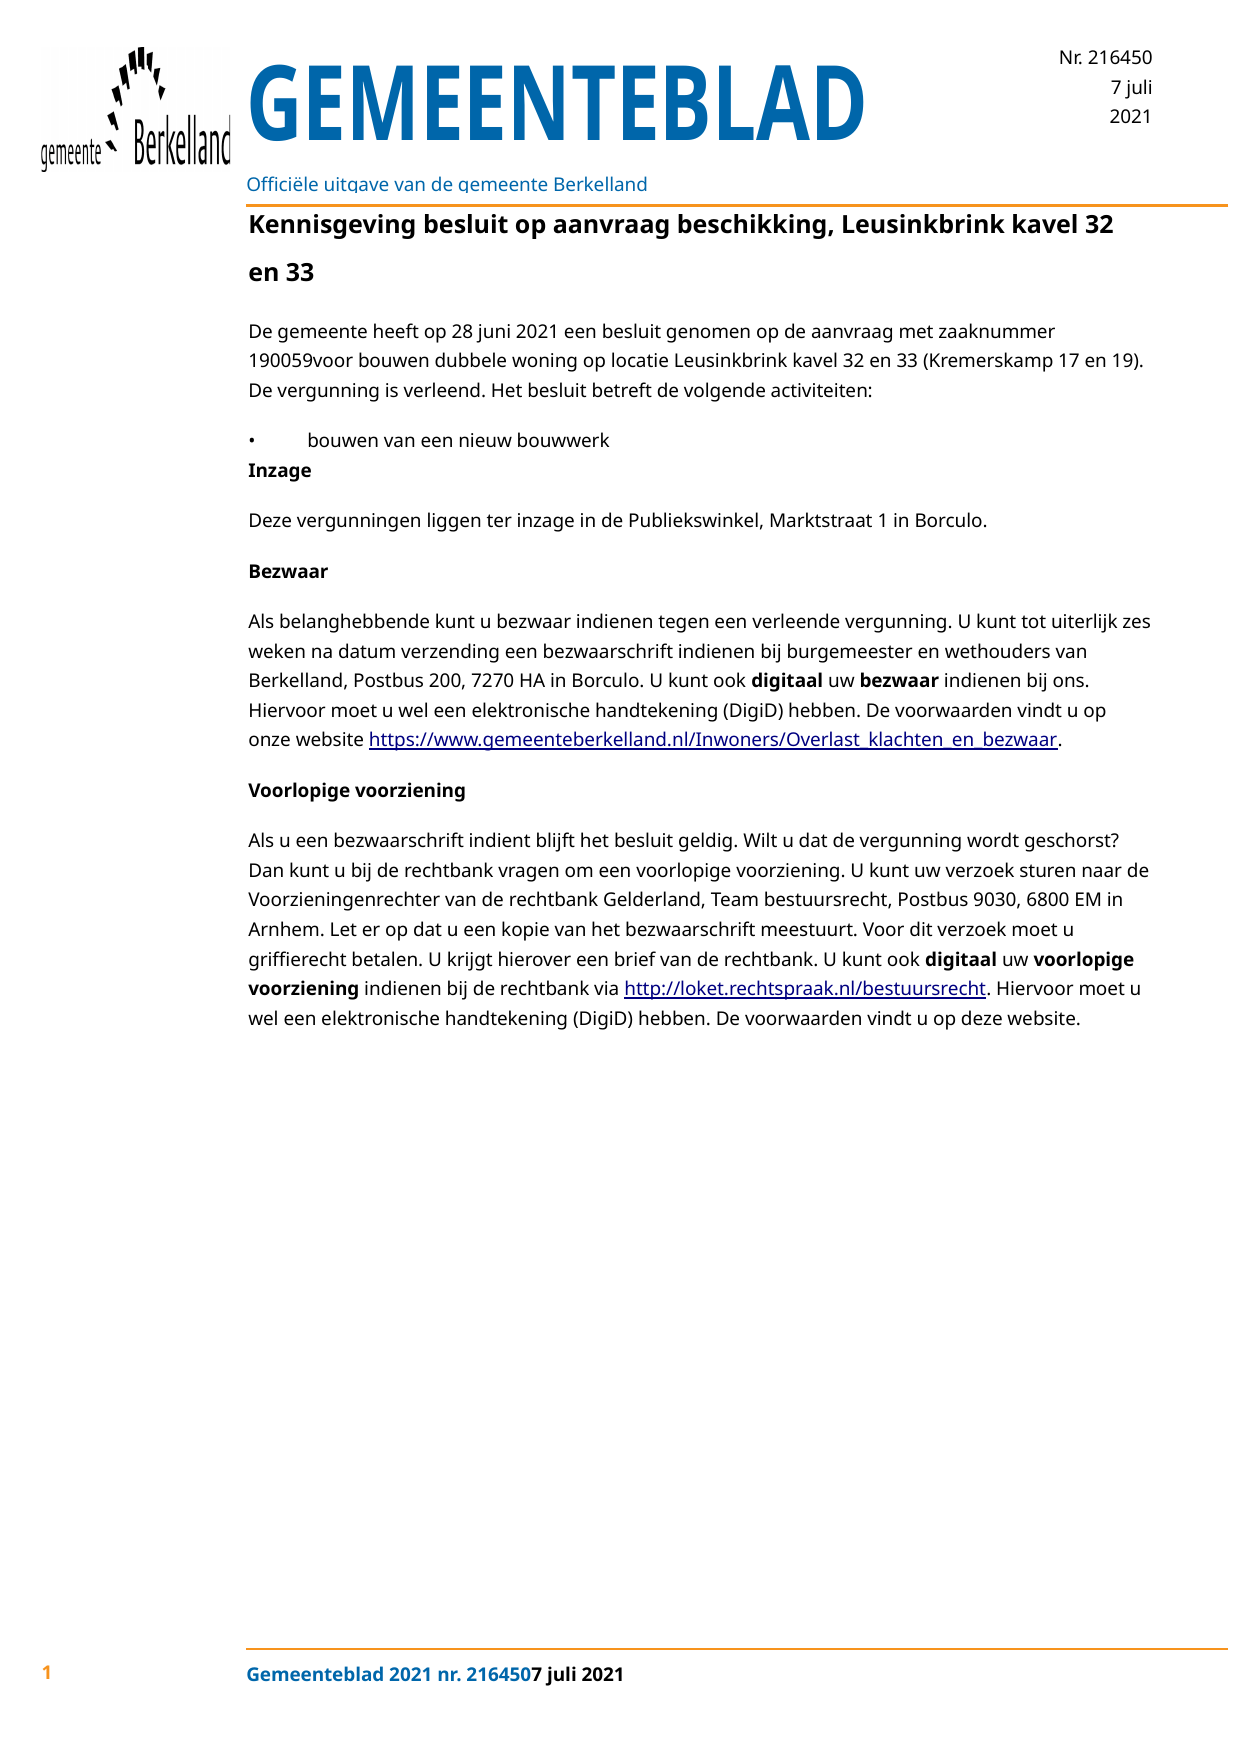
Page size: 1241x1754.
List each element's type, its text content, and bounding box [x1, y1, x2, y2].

text Als u een bezwaarschrift indient blijft het besluit geldig. Wilt u dat de vergunning wordt geschorst? Dan kunt u bij de rechtbank vragen om een voorlopige voorziening. U kunt uw verzoek sturen naar de Voorzieningenrechter van de rechtbank Gelderland, Team bestuursrecht, Postbus 9030, 6800 EM in Arnhem. Let er op dat u een kopie van het bezwaarschrift meestuurt. Voor dit verzoek moet u griffierecht betalen. U krijgt hierover een brief van de rechtbank. U kunt ook digitaal uw voorlopige voorziening indienen bij de rechtbank via http://loket.rechtspraak.nl/bestuursrecht. Hiervoor moet u wel een elektronische handtekening (DigiD) hebben. De voorwaarden vindt u op deze website. [248, 827, 1152, 1031]
text Voorlopige voorziening [248, 777, 1152, 803]
text Kennisgeving besluit op aanvraag beschikking, Leusinkbrink kavel 32 en 33 [248, 207, 1152, 288]
picture [41, 47, 231, 172]
text Inzage [248, 457, 1152, 483]
text Deze vergunningen liggen ter inzage in de Publiekswinkel, Marktstraat 1 in Borculo. [248, 507, 1152, 533]
text Als belanghebbende kunt u bezwaar indienen tegen een verleende vergunning. U kunt tot uiterlijk zes weken na datum verzending een bezwaarschrift indienen bij burgemeester en wethouders van Berkelland, Postbus 200, 7270 HA in Borculo. U kunt ook digitaal uw bezwaar indienen bij ons. Hiervoor moet u wel een elektronische handtekening (DigiD) hebben. De voorwaarden vindt u op onze website https://www.gemeenteberkelland.nl/Inwoners/Overlast_klachten_en_bezwaar. [248, 608, 1152, 752]
list bouwen van een nieuw bouwwerk [248, 427, 1152, 453]
text Bezwaar [248, 558, 1152, 584]
text De gemeente heeft op 28 juni 2021 een besluit genomen op de aanvraag met zaaknummer 190059voor bouwen dubbele woning op locatie Leusinkbrink kavel 32 en 33 (Kremerskamp 17 en 19). De vergunning is verleend. Het besluit betreft de volgende activiteiten: [248, 318, 1152, 403]
